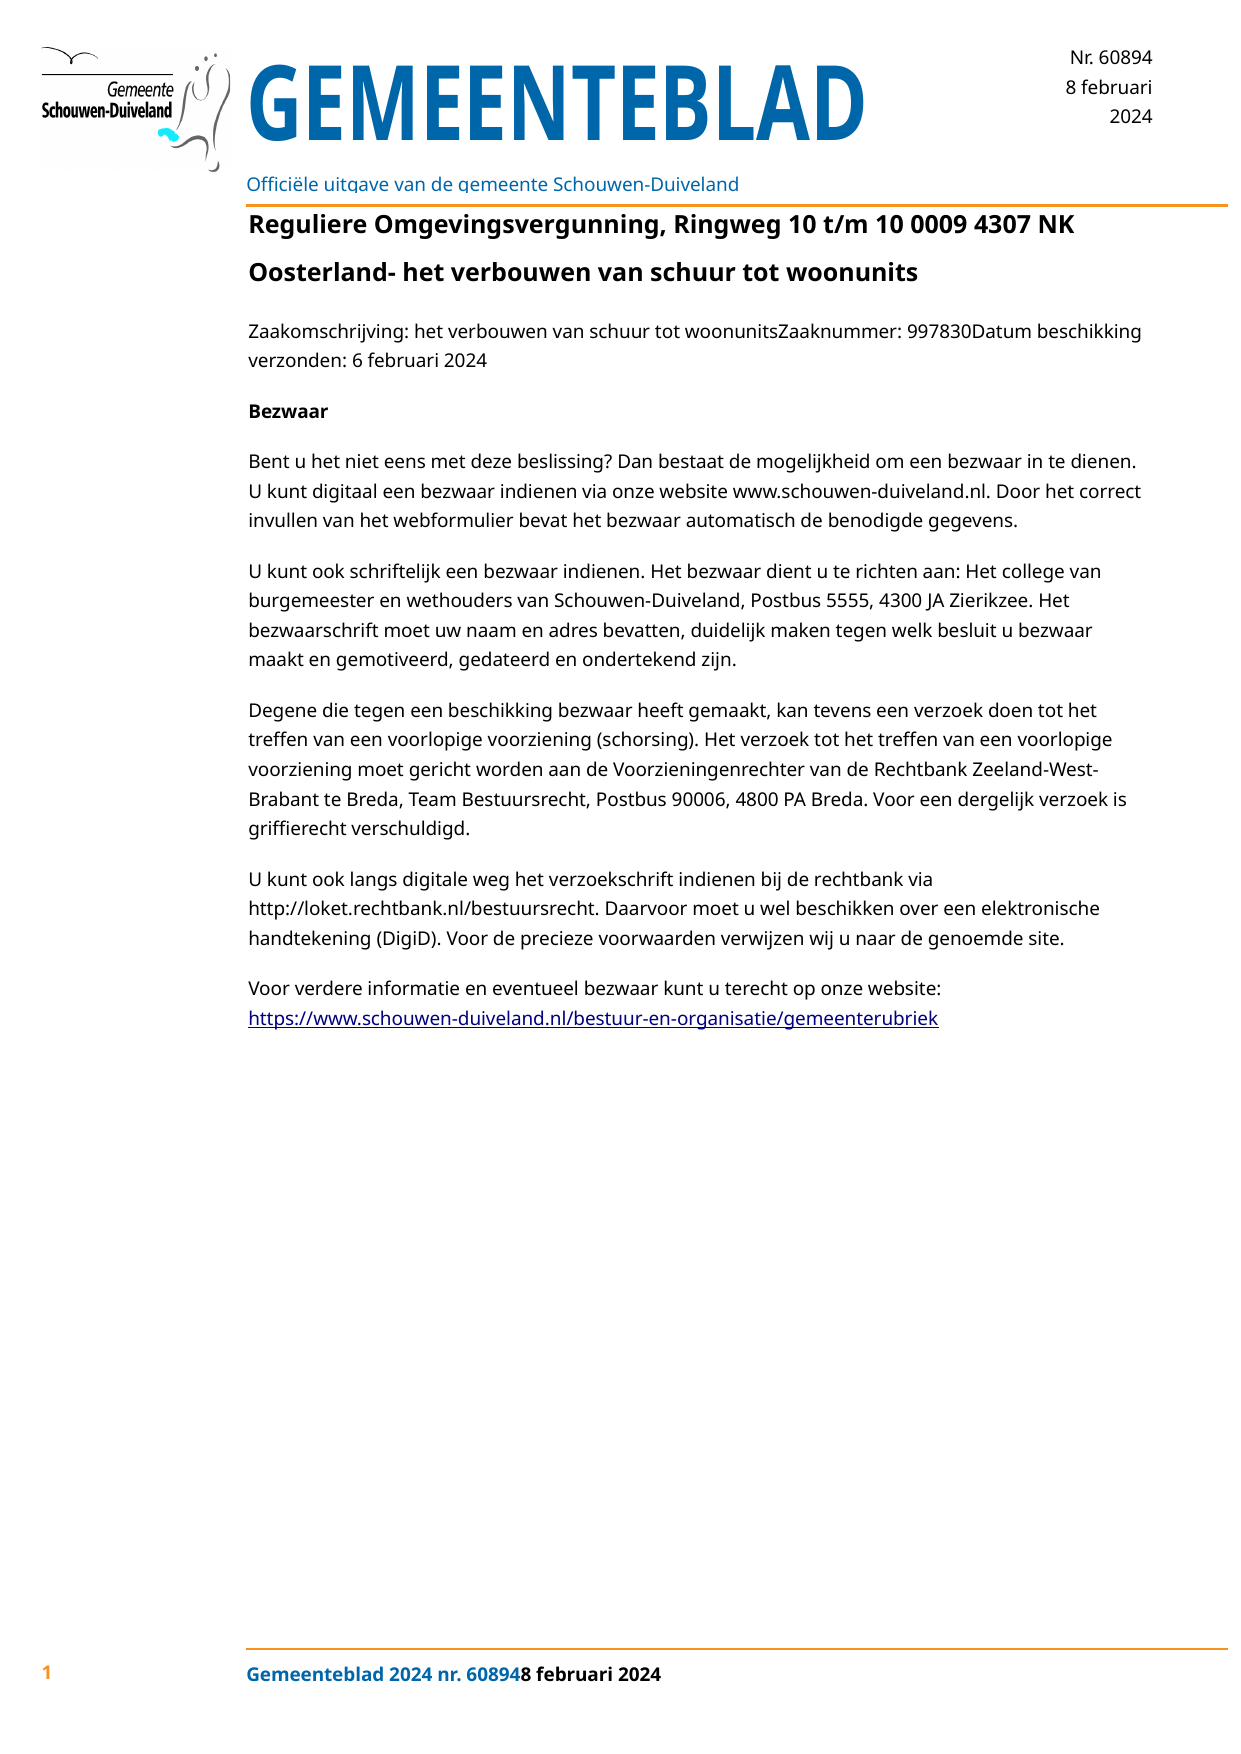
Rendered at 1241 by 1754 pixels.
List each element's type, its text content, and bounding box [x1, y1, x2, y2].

text Reguliere Omgevingsvergunning, Ringweg 10 t/m 10 0009 4307 NK Oosterland- het verbouwen van schuur tot woonunits [248, 207, 1152, 288]
text U kunt ook langs digitale weg het verzoekschrift indienen bij de rechtbank via http://loket.rechtbank.nl/bestuursrecht. Daarvoor moet u wel beschikken over een elektronische handtekening (DigiD). Voor de precieze voorwaarden verwijzen wij u naar de genoemde site. [248, 866, 1152, 951]
text Zaakomschrijving: het verbouwen van schuur tot woonunitsZaaknummer: 997830Datum beschikking verzonden: 6 februari 2024 [248, 318, 1152, 373]
text Bezwaar [248, 398, 1152, 424]
text U kunt ook schriftelijk een bezwaar indienen. Het bezwaar dient u te richten aan: Het college van burgemeester en wethouders van Schouwen-Duiveland, Postbus 5555, 4300 JA Zierikzee. Het bezwaarschrift moet uw naam en adres bevatten, duidelijk maken tegen welk besluit u bezwaar maakt en gemotiveerd, gedateerd en ondertekend zijn. [248, 558, 1152, 672]
text Degene die tegen een beschikking bezwaar heeft gemaakt, kan tevens een verzoek doen tot het treffen van een voorlopige voorziening (schorsing). Het verzoek tot het treffen van een voorlopige voorziening moet gericht worden aan de Voorzieningenrechter van de Rechtbank Zeeland-West-Brabant te Breda, Team Bestuursrecht, Postbus 90006, 4800 PA Breda. Voor een dergelijk verzoek is griffierecht verschuldigd. [248, 697, 1152, 841]
picture [41, 47, 231, 172]
text Bent u het niet eens met deze beslissing? Dan bestaat de mogelijkheid om een bezwaar in te dienen. U kunt digitaal een bezwaar indienen via onze website www.schouwen-duiveland.nl. Door het correct invullen van het webformulier bevat het bezwaar automatisch de benodigde gegevens. [248, 448, 1152, 533]
text Voor verdere informatie en eventueel bezwaar kunt u terecht op onze website: https://www.schouwen-duiveland.nl/bestuur-en-organisatie/gemeenterubriek [248, 975, 1152, 1031]
